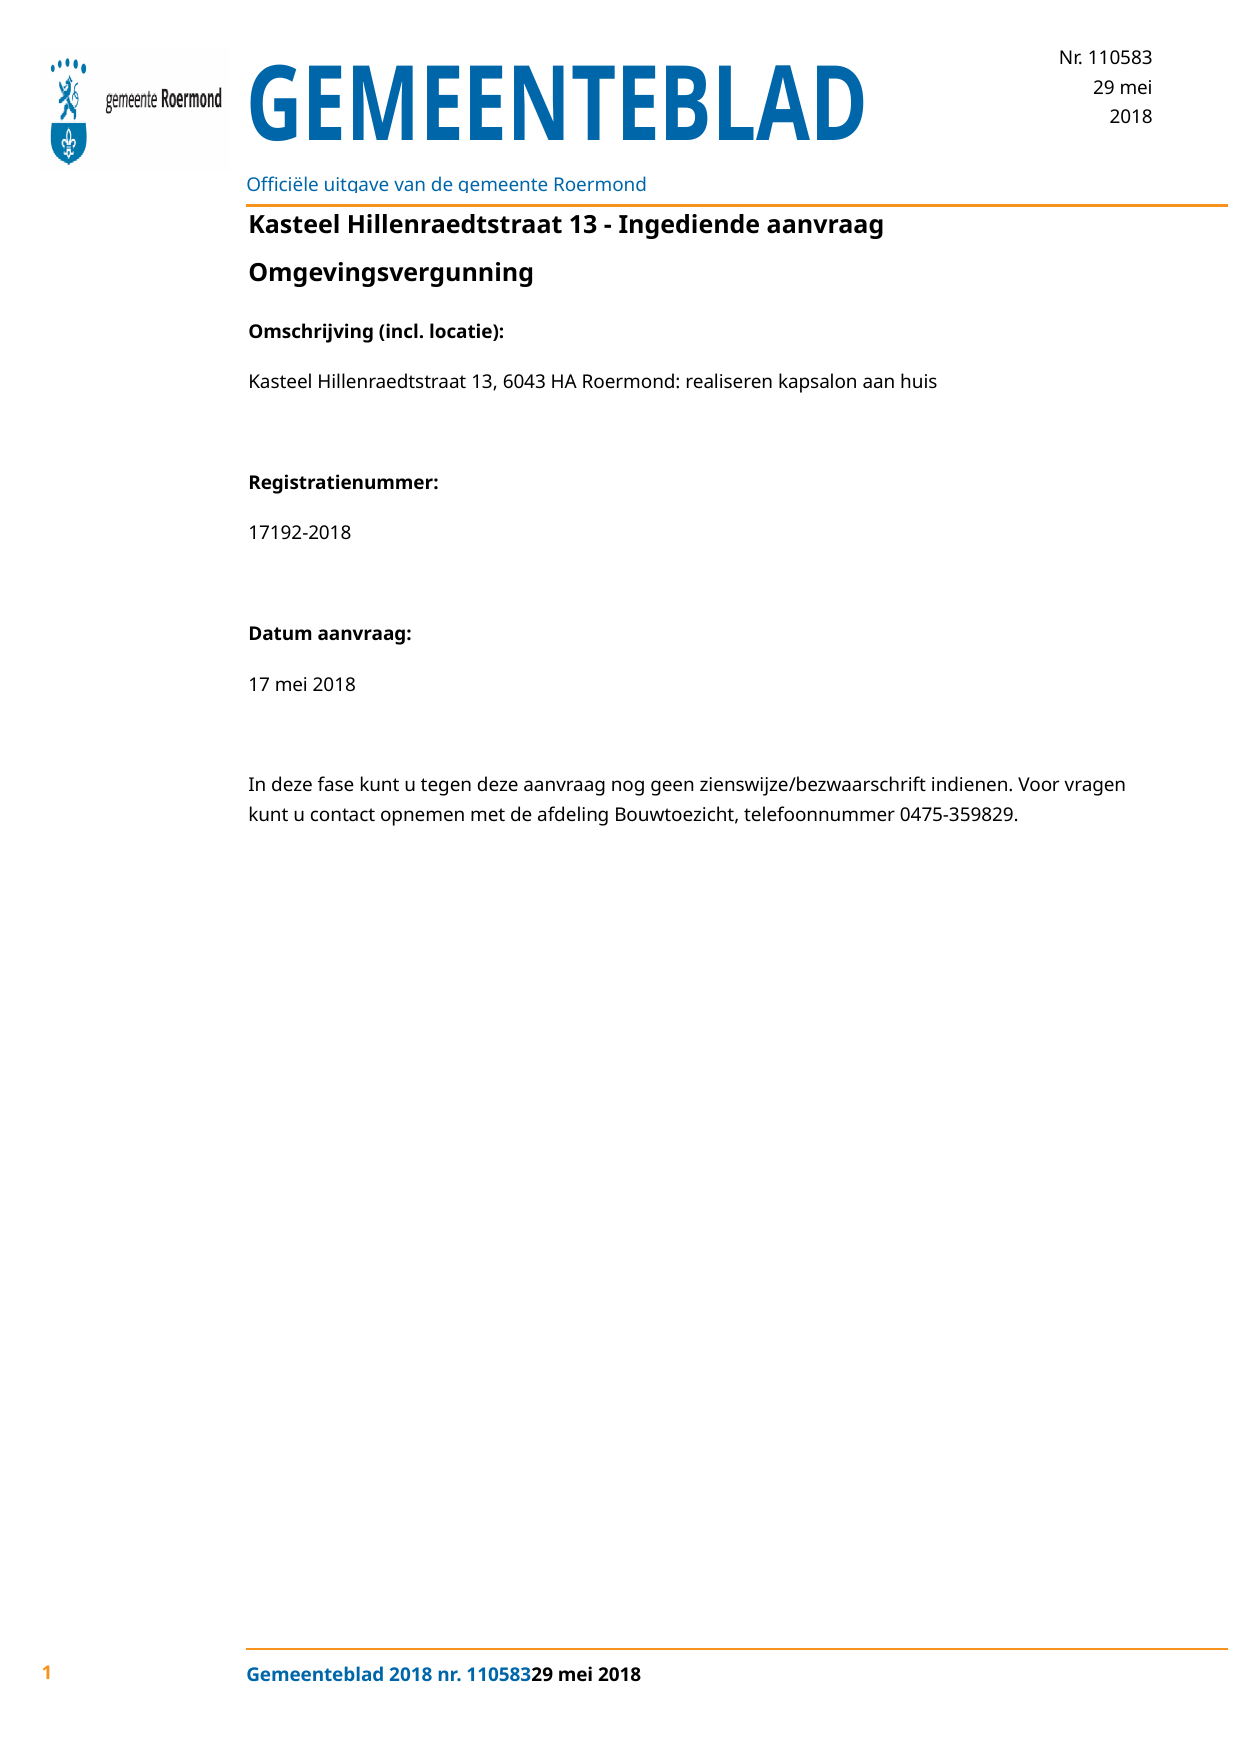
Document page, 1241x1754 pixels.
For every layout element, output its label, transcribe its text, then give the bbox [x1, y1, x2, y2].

text 17 mei 2018 [248, 671, 1152, 697]
text In deze fase kunt u tegen deze aanvraag nog geen zienswijze/bezwaarschrift indienen. Voor vragen kunt u contact opnemen met de afdeling Bouwtoezicht, telefoonnummer 0475-359829. [248, 772, 1152, 827]
text Kasteel Hillenraedtstraat 13, 6043 HA Roermond: realiseren kapsalon aan huis [248, 368, 1152, 394]
text 17192-2018 [248, 519, 1152, 545]
text Kasteel Hillenraedtstraat 13 - Ingediende aanvraag Omgevingsvergunning [248, 207, 1152, 288]
text Registratienummer: [248, 469, 1152, 495]
text Omschrijving (incl. locatie): [248, 318, 1152, 344]
picture [41, 47, 231, 172]
text Datum aanvraag: [248, 620, 1152, 646]
